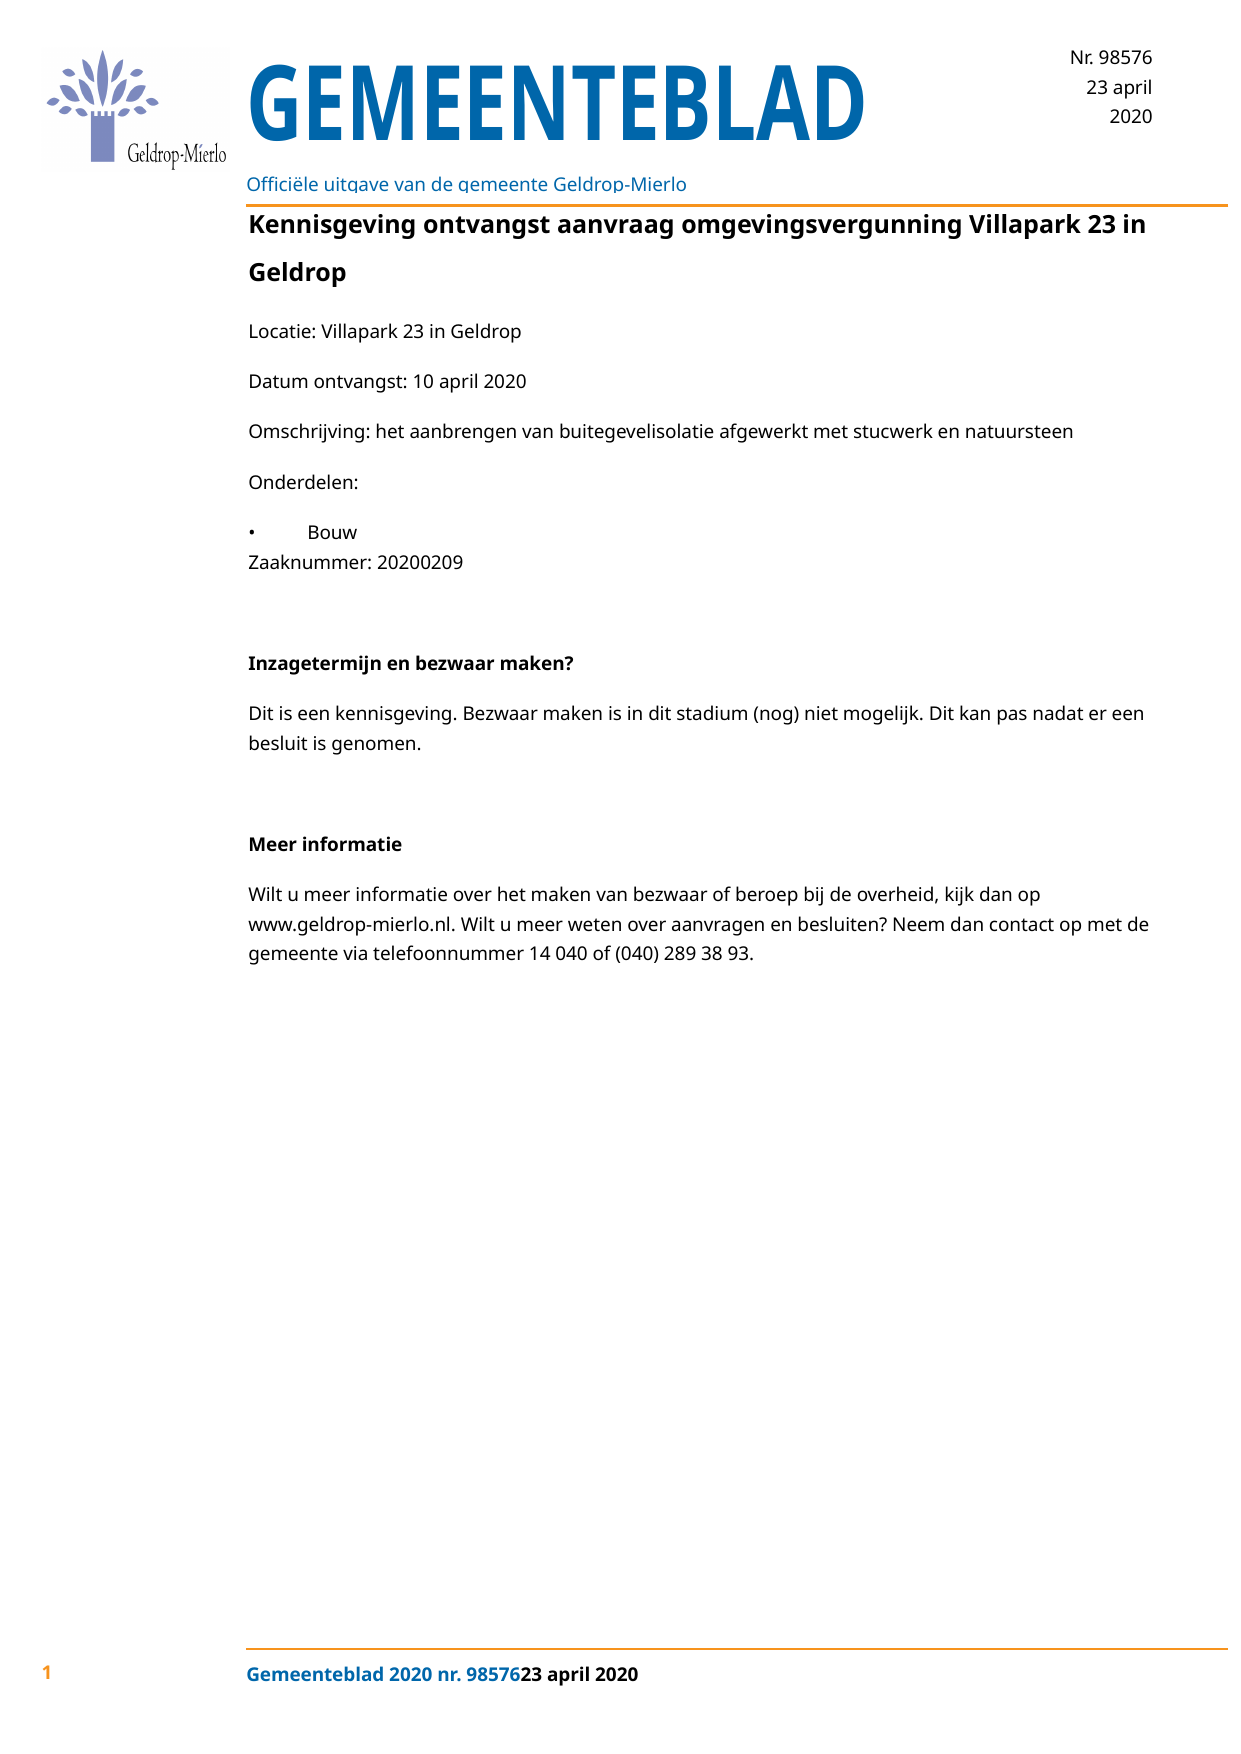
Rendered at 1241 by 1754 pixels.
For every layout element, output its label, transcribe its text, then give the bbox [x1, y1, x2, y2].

text Wilt u meer informatie over het maken van bezwaar of beroep bij de overheid, kijk dan op www.geldrop-mierlo.nl. Wilt u meer weten over aanvragen en besluiten? Neem dan contact op met de gemeente via telefoonnummer 14 040 of (040) 289 38 93. [248, 881, 1152, 966]
text Inzagetermijn en bezwaar maken? [248, 650, 1152, 676]
list Bouw [248, 519, 1152, 545]
text Omschrijving: het aanbrengen van buitegevelisolatie afgewerkt met stucwerk en natuursteen [248, 419, 1152, 444]
text Zaaknummer: 20200209 [248, 549, 1152, 575]
text Dit is een kennisgeving. Bezwaar maken is in dit stadium (nog) niet mogelijk. Dit kan pas nadat er een besluit is genomen. [248, 700, 1152, 756]
text Meer informatie [248, 831, 1152, 857]
text Onderdelen: [248, 469, 1152, 495]
text Kennisgeving ontvangst aanvraag omgevingsvergunning Villapark 23 in Geldrop [248, 207, 1152, 288]
picture [41, 47, 231, 172]
text Datum ontvangst: 10 april 2020 [248, 368, 1152, 394]
text Locatie: Villapark 23 in Geldrop [248, 318, 1152, 344]
